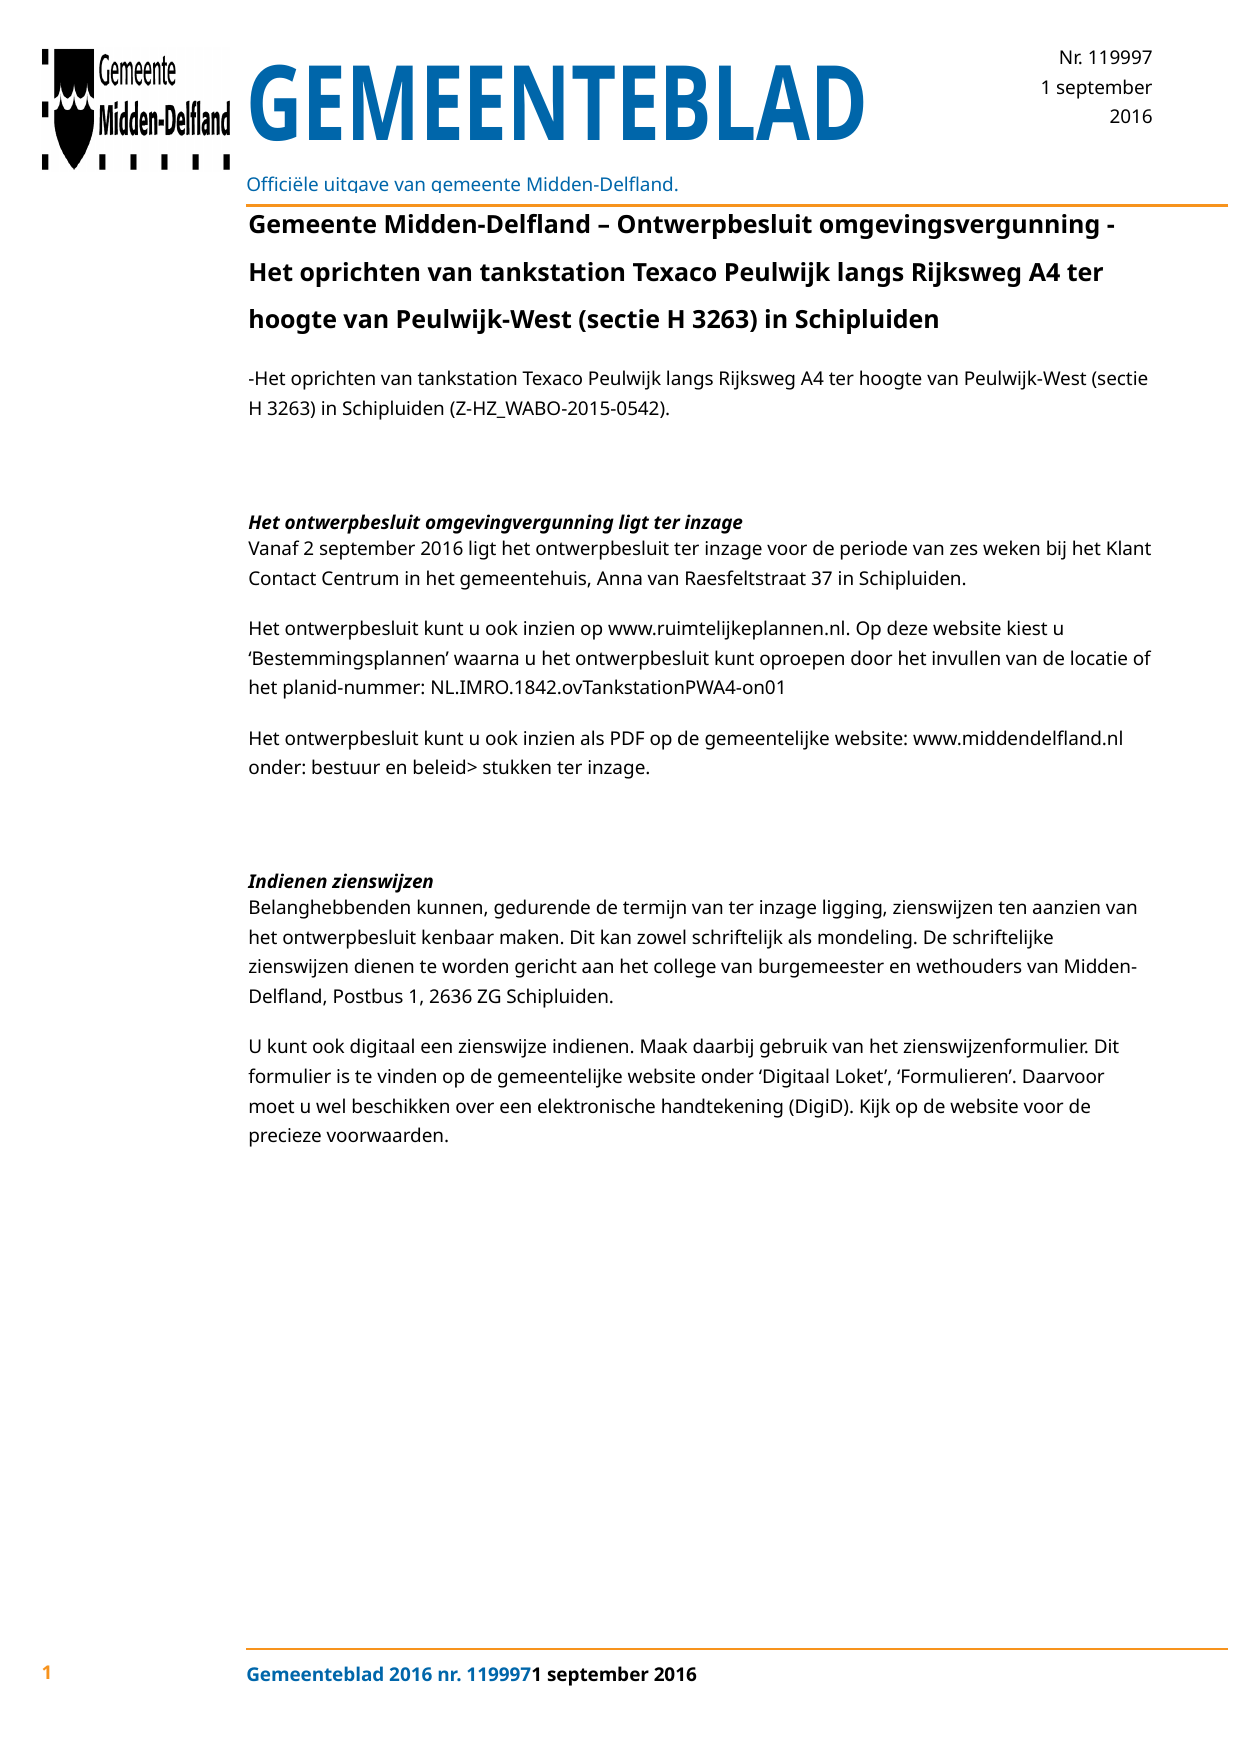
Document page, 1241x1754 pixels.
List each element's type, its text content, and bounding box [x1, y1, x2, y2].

text Gemeente Midden-Delfland – Ontwerpbesluit omgevingsvergunning - Het oprichten van tankstation Texaco Peulwijk langs Rijksweg A4 ter hoogte van Peulwijk-West (sectie H 3263) in Schipluiden [248, 207, 1152, 336]
text Vanaf 2 september 2016 ligt het ontwerpbesluit ter inzage voor de periode van zes weken bij het Klant Contact Centrum in het gemeentehuis, Anna van Raesfeltstraat 37 in Schipluiden. [248, 535, 1152, 591]
text -Het oprichten van tankstation Texaco Peulwijk langs Rijksweg A4 ter hoogte van Peulwijk-West (sectie H 3263) in Schipluiden (Z-HZ_WABO-2015-0542). [248, 366, 1152, 421]
text Het ontwerpbesluit kunt u ook inzien op www.ruimtelijkeplannen.nl. Op deze website kiest u ‘Bestemmingsplannen’ waarna u het ontwerpbesluit kunt oproepen door het invullen van de locatie of het planid-nummer: NL.IMRO.1842.ovTankstationPWA4-on01 [248, 615, 1152, 700]
text U kunt ook digitaal een zienswijze indienen. Maak daarbij gebruik van het zienswijzenformulier. Dit formulier is te vinden op de gemeentelijke website onder ‘Digitaal Loket’, ‘Formulieren’. Daarvoor moet u wel beschikken over een elektronische handtekening (DigiD). Kijk op de website voor de precieze voorwaarden. [248, 1034, 1152, 1148]
picture [41, 47, 231, 172]
text Belanghebbenden kunnen, gedurende de termijn van ter inzage ligging, zienswijzen ten aanzien van het ontwerpbesluit kenbaar maken. Dit kan zowel schriftelijk als mondeling. De schriftelijke zienswijzen dienen te worden gericht aan het college van burgemeester en wethouders van Midden-Delfland, Postbus 1, 2636 ZG Schipluiden. [248, 894, 1152, 1009]
text Het ontwerpbesluit omgevingvergunning ligt ter inzage [248, 509, 1152, 535]
text Het ontwerpbesluit kunt u ook inzien als PDF op de gemeentelijke website: www.middendelfland.nl onder: bestuur en beleid> stukken ter inzage. [248, 725, 1152, 780]
text Indienen zienswijzen [248, 869, 1152, 894]
